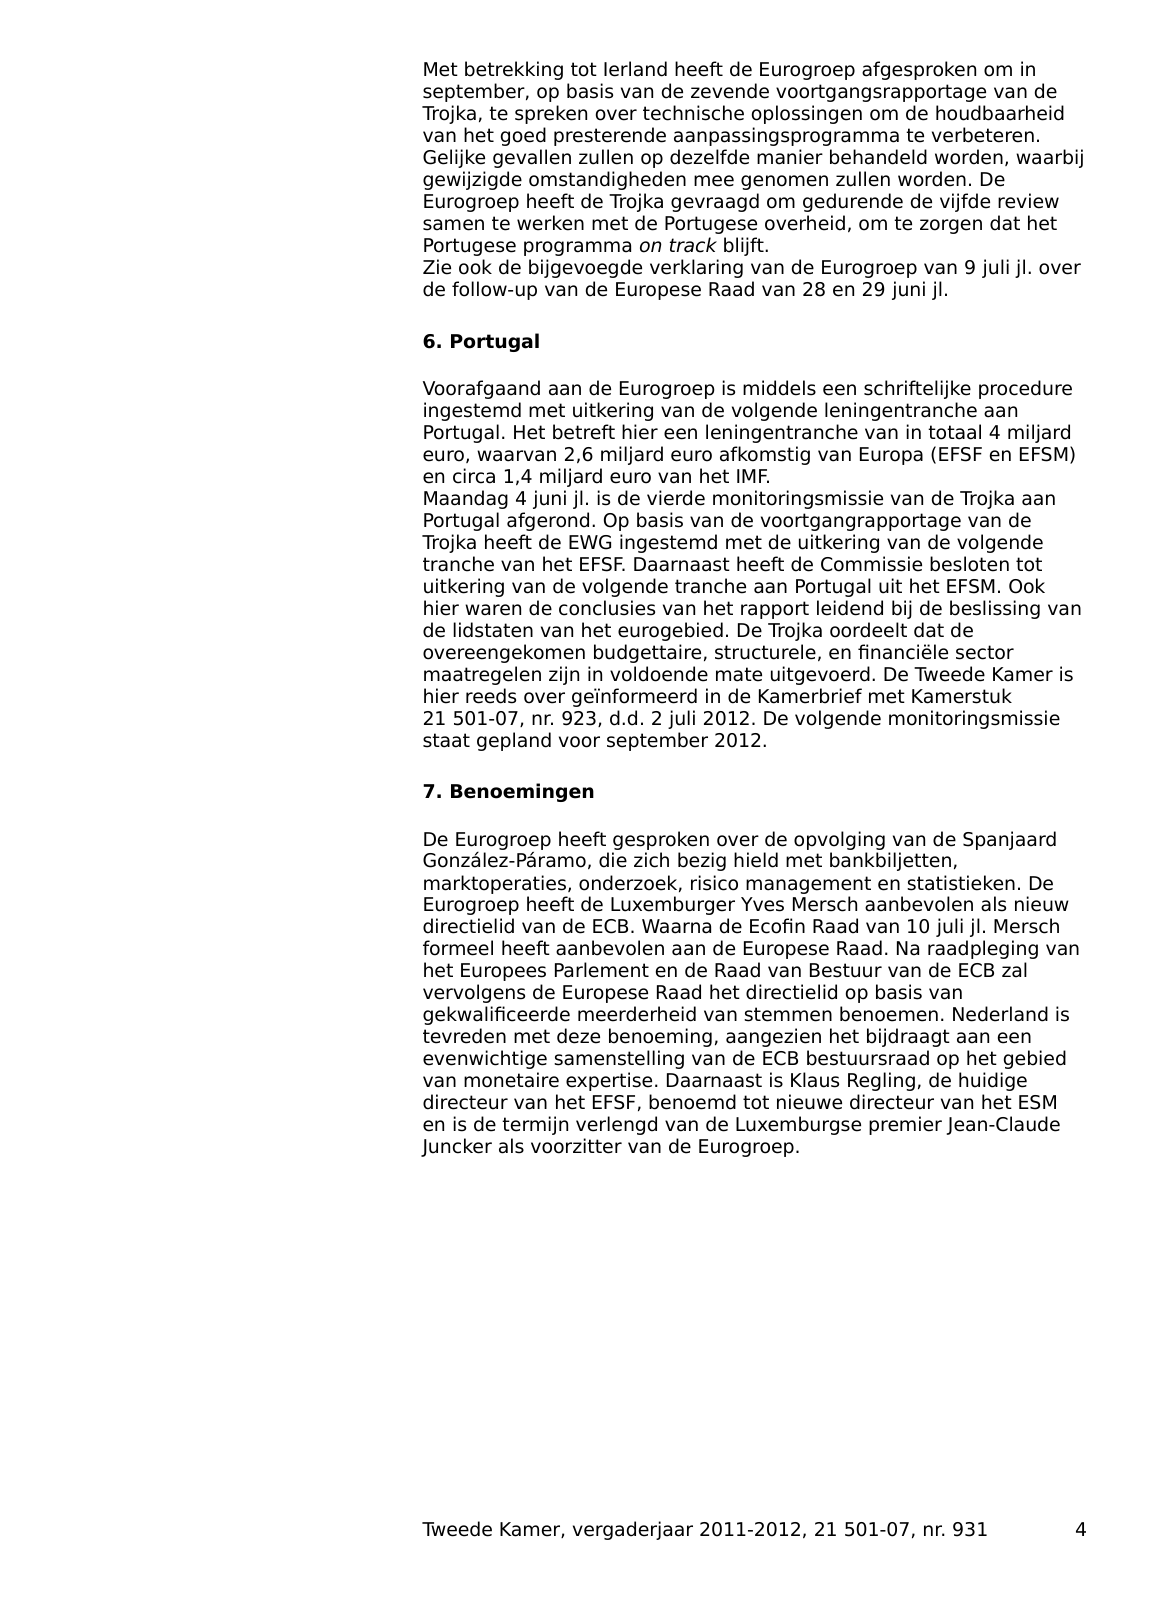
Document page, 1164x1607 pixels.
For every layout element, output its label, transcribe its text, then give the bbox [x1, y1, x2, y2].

text De Eurogroep heeft gesproken over de opvolging van de Spanjaard González-Páramo, die zich bezig hield met bankbiljetten, marktoperaties, onderzoek, risico management en statistieken. De Eurogroep heeft de Luxemburger Yves Mersch aanbevolen als nieuw directielid van de ECB. Waarna de Ecofin Raad van 10 juli jl. Mersch formeel heeft aanbevolen aan de Europese Raad. Na raadpleging van het Europees Parlement en de Raad van Bestuur van de ECB zal vervolgens de Europese Raad het directielid op basis van gekwalificeerde meerderheid van stemmen benoemen. Nederland is tevreden met deze benoeming, aangezien het bijdraagt aan een evenwichtige samenstelling van de ECB bestuursraad op het gebied van monetaire expertise. Daarnaast is Klaus Regling, de huidige directeur van het EFSF, benoemd tot nieuwe directeur van het ESM en is de termijn verlengd van de Luxemburgse premier Jean-Claude Juncker als voorzitter van de Eurogroep. [422, 828, 1087, 1158]
text Voorafgaand aan de Eurogroep is middels een schriftelijke procedure ingestemd met uitkering van de volgende leningentranche aan Portugal. Het betreft hier een leningentranche van in totaal 4 miljard euro, waarvan 2,6 miljard euro afkomstig van Europa (EFSF en EFSM) en circa 1,4 miljard euro van het IMF. [422, 378, 1087, 488]
text Maandag 4 juni jl. is de vierde monitoringsmissie van de Trojka aan Portugal afgerond. Op basis van de voortgangrapportage van de Trojka heeft de EWG ingestemd met de uitkering van de volgende tranche van het EFSF. Daarnaast heeft de Commissie besloten tot uitkering van de volgende tranche aan Portugal uit het EFSM. Ook hier waren de conclusies van het rapport leidend bij de beslissing van de lidstaten van het eurogebied. De Trojka oordeelt dat de overeengekomen budgettaire, structurele, en financiële sector maatregelen zijn in voldoende mate uitgevoerd. De Tweede Kamer is hier reeds over geïnformeerd in de Kamerbrief met Kamerstuk 21 501-07, nr. 923, d.d. 2 juli 2012. De volgende monitoringsmissie staat gepland voor september 2012. [422, 488, 1087, 751]
subtitle 7. Benoemingen [422, 781, 1087, 803]
text Met betrekking tot Ierland heeft de Eurogroep afgesproken om in september, op basis van de zevende voortgangsrapportage van de Trojka, te spreken over technische oplossingen om de houdbaarheid van het goed presterende aanpassingsprogramma te verbeteren. Gelijke gevallen zullen op dezelfde manier behandeld worden, waarbij gewijzigde omstandigheden mee genomen zullen worden. De Eurogroep heeft de Trojka gevraagd om gedurende de vijfde review samen te werken met de Portugese overheid, om te zorgen dat het Portugese programma on track blijft. [422, 59, 1087, 257]
text Zie ook de bijgevoegde verklaring van de Eurogroep van 9 juli jl. over de follow-up van de Europese Raad van 28 en 29 juni jl. [422, 257, 1087, 301]
subtitle 6. Portugal [422, 331, 1087, 353]
